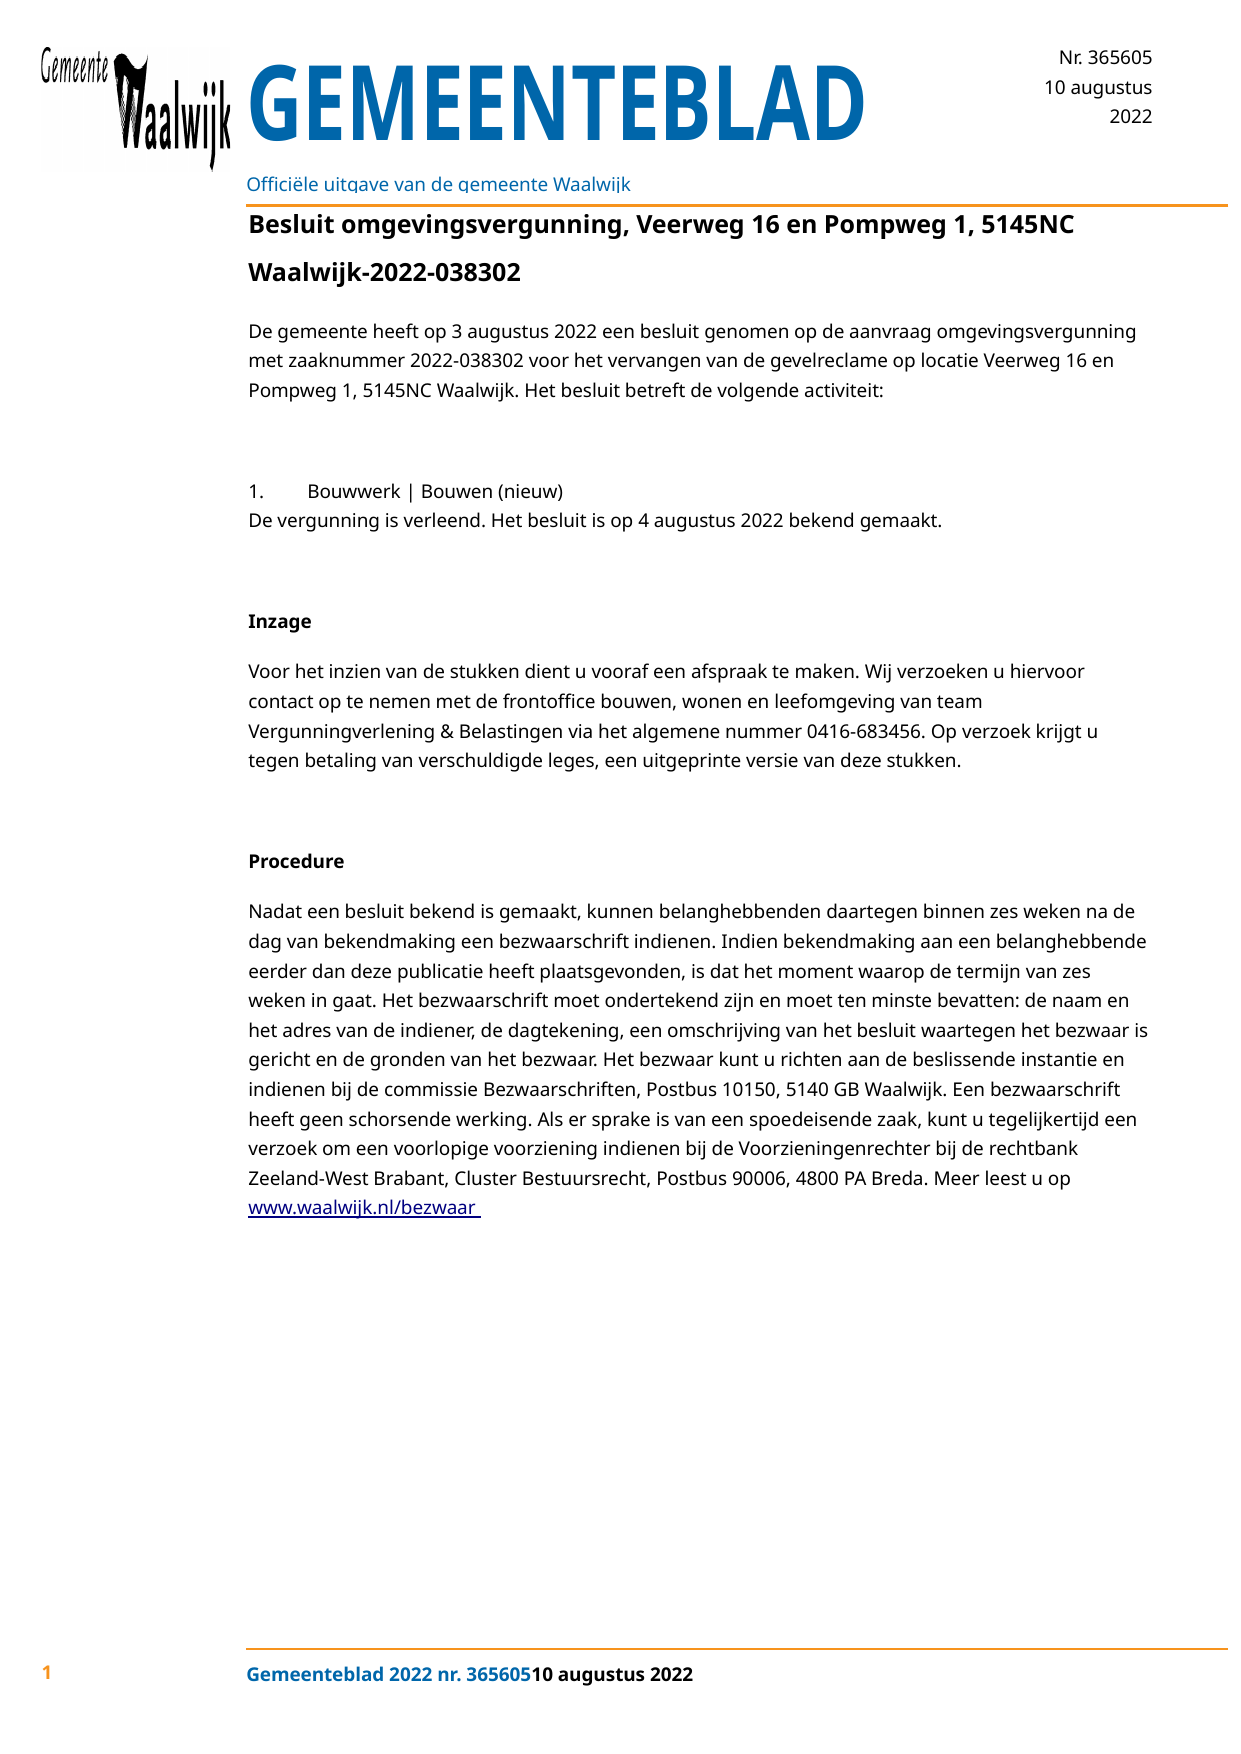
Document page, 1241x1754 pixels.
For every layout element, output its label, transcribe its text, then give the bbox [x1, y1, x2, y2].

text Nadat een besluit bekend is gemaakt, kunnen belanghebbenden daartegen binnen zes weken na de dag van bekendmaking een bezwaarschrift indienen. Indien bekendmaking aan een belanghebbende eerder dan deze publicatie heeft plaatsgevonden, is dat het moment waarop de termijn van zes weken in gaat. Het bezwaarschrift moet ondertekend zijn en moet ten minste bevatten: de naam en het adres van de indiener, de dagtekening, een omschrijving van het besluit waartegen het bezwaar is gericht en de gronden van het bezwaar. Het bezwaar kunt u richten aan de beslissende instantie en indienen bij de commissie Bezwaarschriften, Postbus 10150, 5140 GB Waalwijk. Een bezwaarschrift heeft geen schorsende werking. Als er sprake is van een spoedeisende zaak, kunt u tegelijkertijd een verzoek om een voorlopige voorziening indienen bij de Voorzieningenrechter bij de rechtbank Zeeland-West Brabant, Cluster Bestuursrecht, Postbus 90006, 4800 PA Breda. Meer leest u op www.waalwijk.nl/bezwaar [248, 899, 1152, 1220]
text Besluit omgevingsvergunning, Veerweg 16 en Pompweg 1, 5145NC Waalwijk-2022-038302 [248, 207, 1152, 288]
text Inzage [248, 608, 1152, 634]
list Bouwwerk | Bouwen (nieuw) [248, 478, 1152, 504]
picture [41, 47, 231, 172]
text De gemeente heeft op 3 augustus 2022 een besluit genomen op de aanvraag omgevingsvergunning met zaaknummer 2022-038302 voor het vervangen van de gevelreclame op locatie Veerweg 16 en Pompweg 1, 5145NC Waalwijk. Het besluit betreft de volgende activiteit: [248, 318, 1152, 403]
text Voor het inzien van de stukken dient u vooraf een afspraak te maken. Wij verzoeken u hiervoor contact op te nemen met de frontoffice bouwen, wonen en leefomgeving van team Vergunningverlening & Belastingen via het algemene nummer 0416-683456. Op verzoek krijgt u tegen betaling van verschuldigde leges, een uitgeprinte versie van deze stukken. [248, 659, 1152, 773]
text Procedure [248, 848, 1152, 874]
text De vergunning is verleend. Het besluit is op 4 augustus 2022 bekend gemaakt. [248, 507, 1152, 533]
